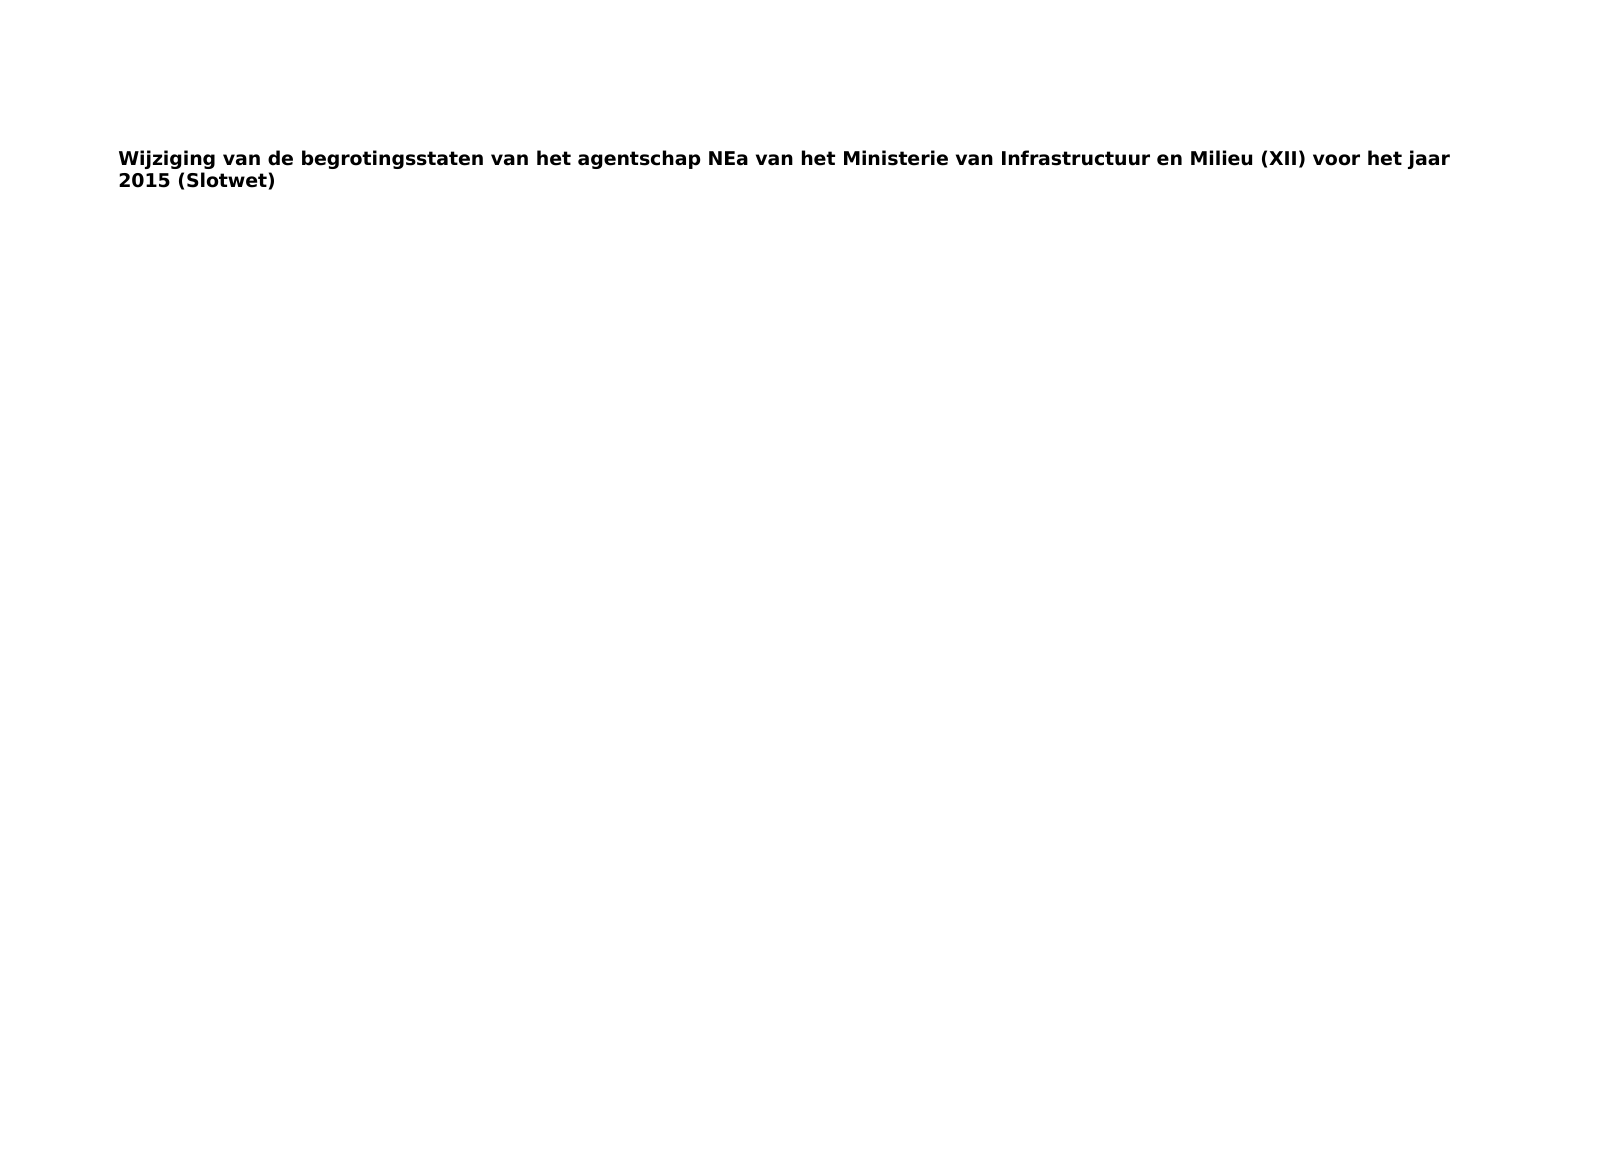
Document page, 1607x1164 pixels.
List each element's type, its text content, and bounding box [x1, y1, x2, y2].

subtitle Wijziging van de begrotingsstaten van het agentschap NEa van het Ministerie van Infrastructuur en Milieu (XII) voor het jaar 2015 (Slotwet) [118, 148, 1488, 192]
